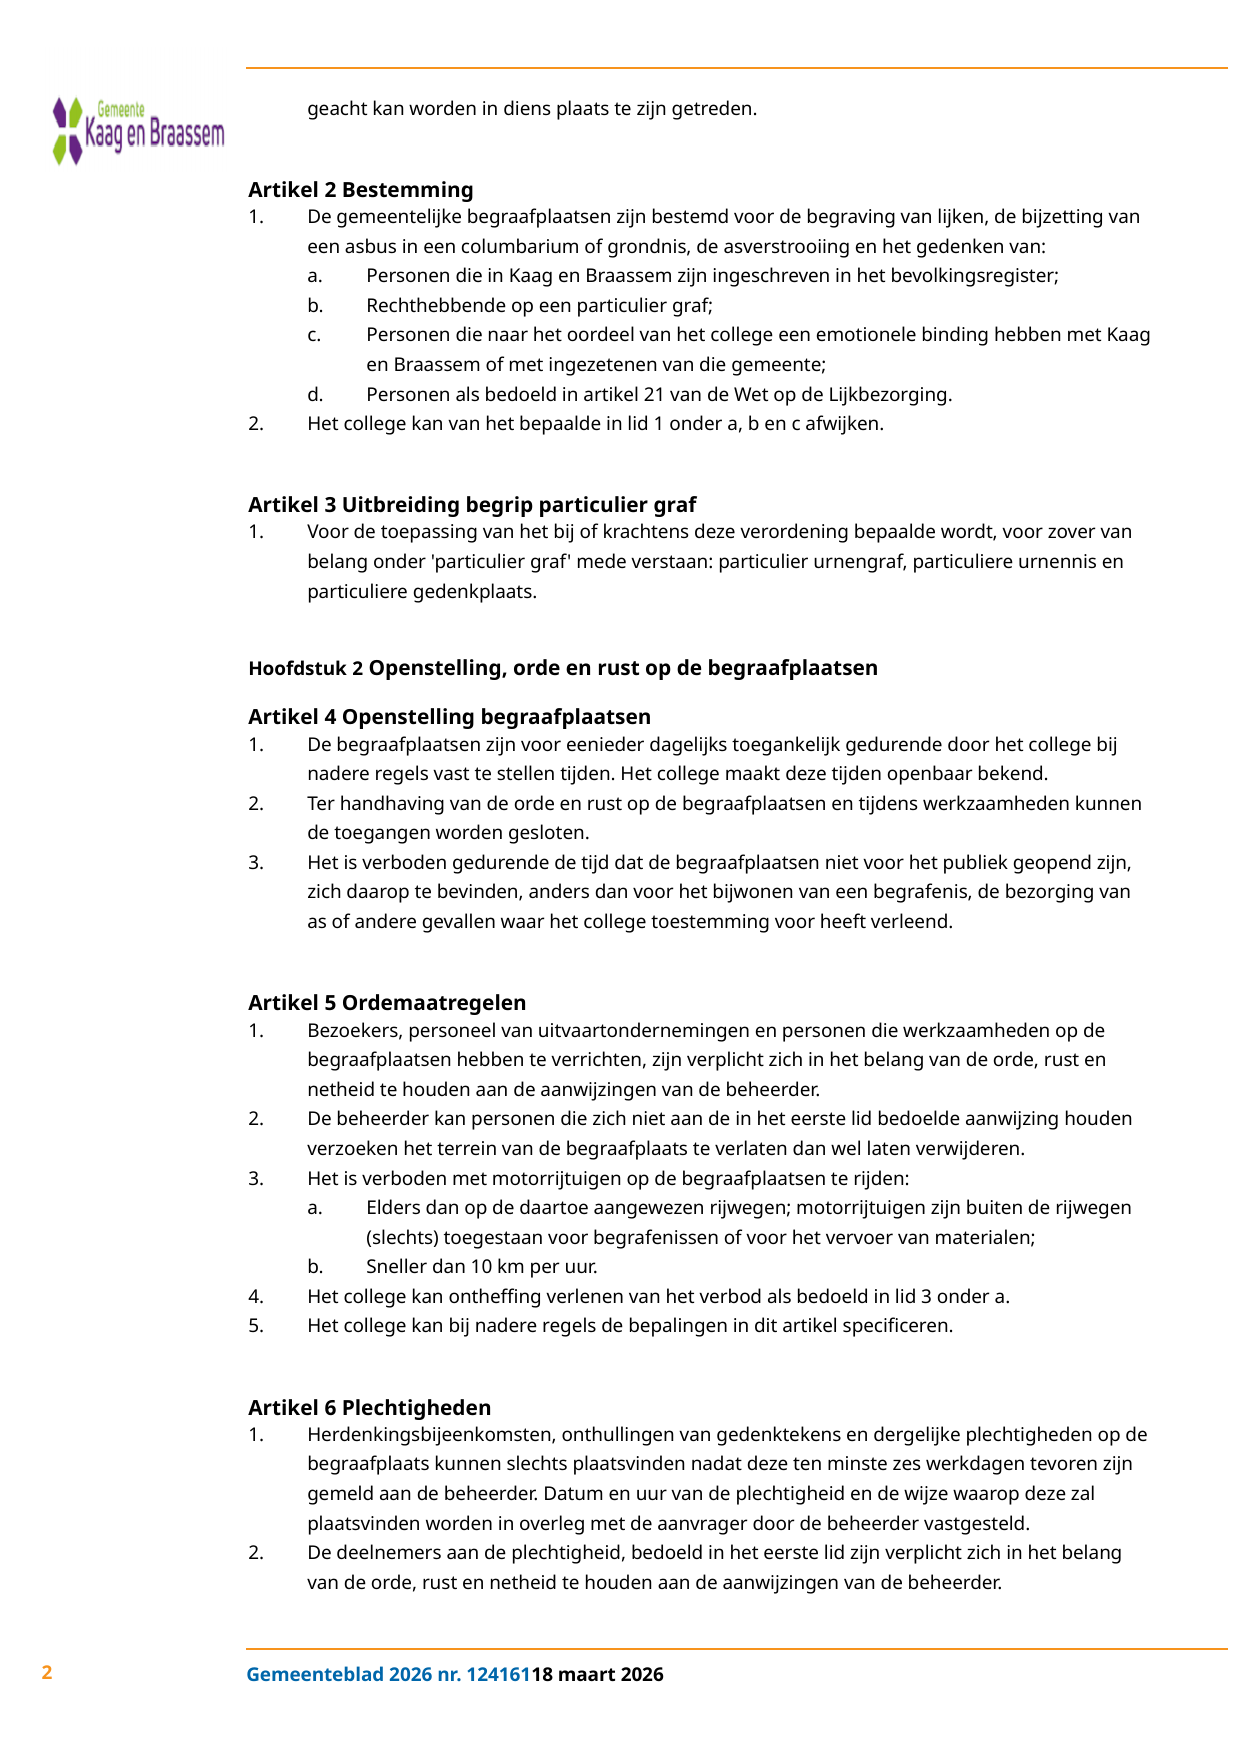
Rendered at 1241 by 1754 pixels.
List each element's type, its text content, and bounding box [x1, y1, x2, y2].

text Artikel 6 Plechtigheden [248, 1393, 1152, 1421]
list Personen die in Kaag en Braassem zijn ingeschreven in het bevolkingsregister; [307, 262, 1152, 288]
list geacht kan worden in diens plaats te zijn getreden. [248, 95, 1152, 121]
list Bezoekers, personeel van uitvaartondernemingen en personen die werkzaamheden op de begraafplaatsen hebben te verrichten, zijn verplicht zich in het belang van de orde, rust en netheid te houden aan de aanwijzingen van de beheerder. [248, 1017, 1152, 1102]
text Artikel 5 Ordemaatregelen [248, 988, 1152, 1017]
list Herdenkingsbijeenkomsten, onthullingen van gedenktekens en dergelijke plechtigheden op de begraafplaats kunnen slechts plaatsvinden nadat deze ten minste zes werkdagen tevoren zijn gemeld aan de beheerder. Datum en uur van de plechtigheid en de wijze waarop deze zal plaatsvinden worden in overleg met de aanvrager door de beheerder vastgesteld. [248, 1421, 1152, 1536]
text Hoofdstuk 2 Openstelling, orde en rust op de begraafplaatsen [248, 653, 1152, 682]
list Het is verboden gedurende de tijd dat de begraafplaatsen niet voor het publiek geopend zijn, zich daarop te bevinden, anders dan voor het bijwonen van een begrafenis, de bezorging van as of andere gevallen waar het college toestemming voor heeft verleend. [248, 849, 1152, 934]
text Artikel 3 Uitbreiding begrip particulier graf [248, 490, 1152, 519]
list De begraafplaatsen zijn voor eenieder dagelijks toegankelijk gedurende door het college bij nadere regels vast te stellen tijden. Het college maakt deze tijden openbaar bekend. [248, 731, 1152, 786]
list Het college kan ontheffing verlenen van het verbod als bedoeld in lid 3 onder a. [248, 1283, 1152, 1309]
text Artikel 4 Openstelling begraafplaatsen [248, 702, 1152, 731]
list Het is verboden met motorrijtuigen op de begraafplaatsen te rijden: [248, 1165, 1152, 1190]
list De deelnemers aan de plechtigheid, bedoeld in het eerste lid zijn verplicht zich in het belang van de orde, rust en netheid te houden aan de aanwijzingen van de beheerder. [248, 1539, 1152, 1595]
list De beheerder kan personen die zich niet aan de in het eerste lid bedoelde aanwijzing houden verzoeken het terrein van de begraafplaats te verlaten dan wel laten verwijderen. [248, 1106, 1152, 1161]
list Elders dan op de daartoe aangewezen rijwegen; motorrijtuigen zijn buiten de rijwegen (slechts) toegestaan voor begrafenissen of voor het vervoer van materialen; [307, 1194, 1152, 1249]
list Personen als bedoeld in artikel 21 van de Wet op de Lijkbezorging. [307, 381, 1152, 406]
list De gemeentelijke begraafplaatsen zijn bestemd voor de begraving van lijken, de bijzetting van een asbus in een columbarium of grondnis, de asverstrooiing en het gedenken van: [248, 203, 1152, 258]
list Sneller dan 10 km per uur. [307, 1253, 1152, 1279]
list Rechthebbende op een particulier graf; [307, 292, 1152, 318]
text Artikel 2 Bestemming [248, 175, 1152, 203]
list Ter handhaving van de orde en rust op de begraafplaatsen en tijdens werkzaamheden kunnen de toegangen worden gesloten. [248, 790, 1152, 845]
picture [41, 47, 231, 172]
list Personen die naar het oordeel van het college een emotionele binding hebben met Kaag en Braassem of met ingezetenen van die gemeente; [307, 322, 1152, 377]
list Voor de toepassing van het bij of krachtens deze verordening bepaalde wordt, voor zover van belang onder 'particulier graf' mede verstaan: particulier urnengraf, particuliere urnennis en particuliere gedenkplaats. [248, 519, 1152, 604]
list Het college kan van het bepaalde in lid 1 onder a, b en c afwijken. [248, 410, 1152, 436]
list Het college kan bij nadere regels de bepalingen in dit artikel specificeren. [248, 1313, 1152, 1338]
